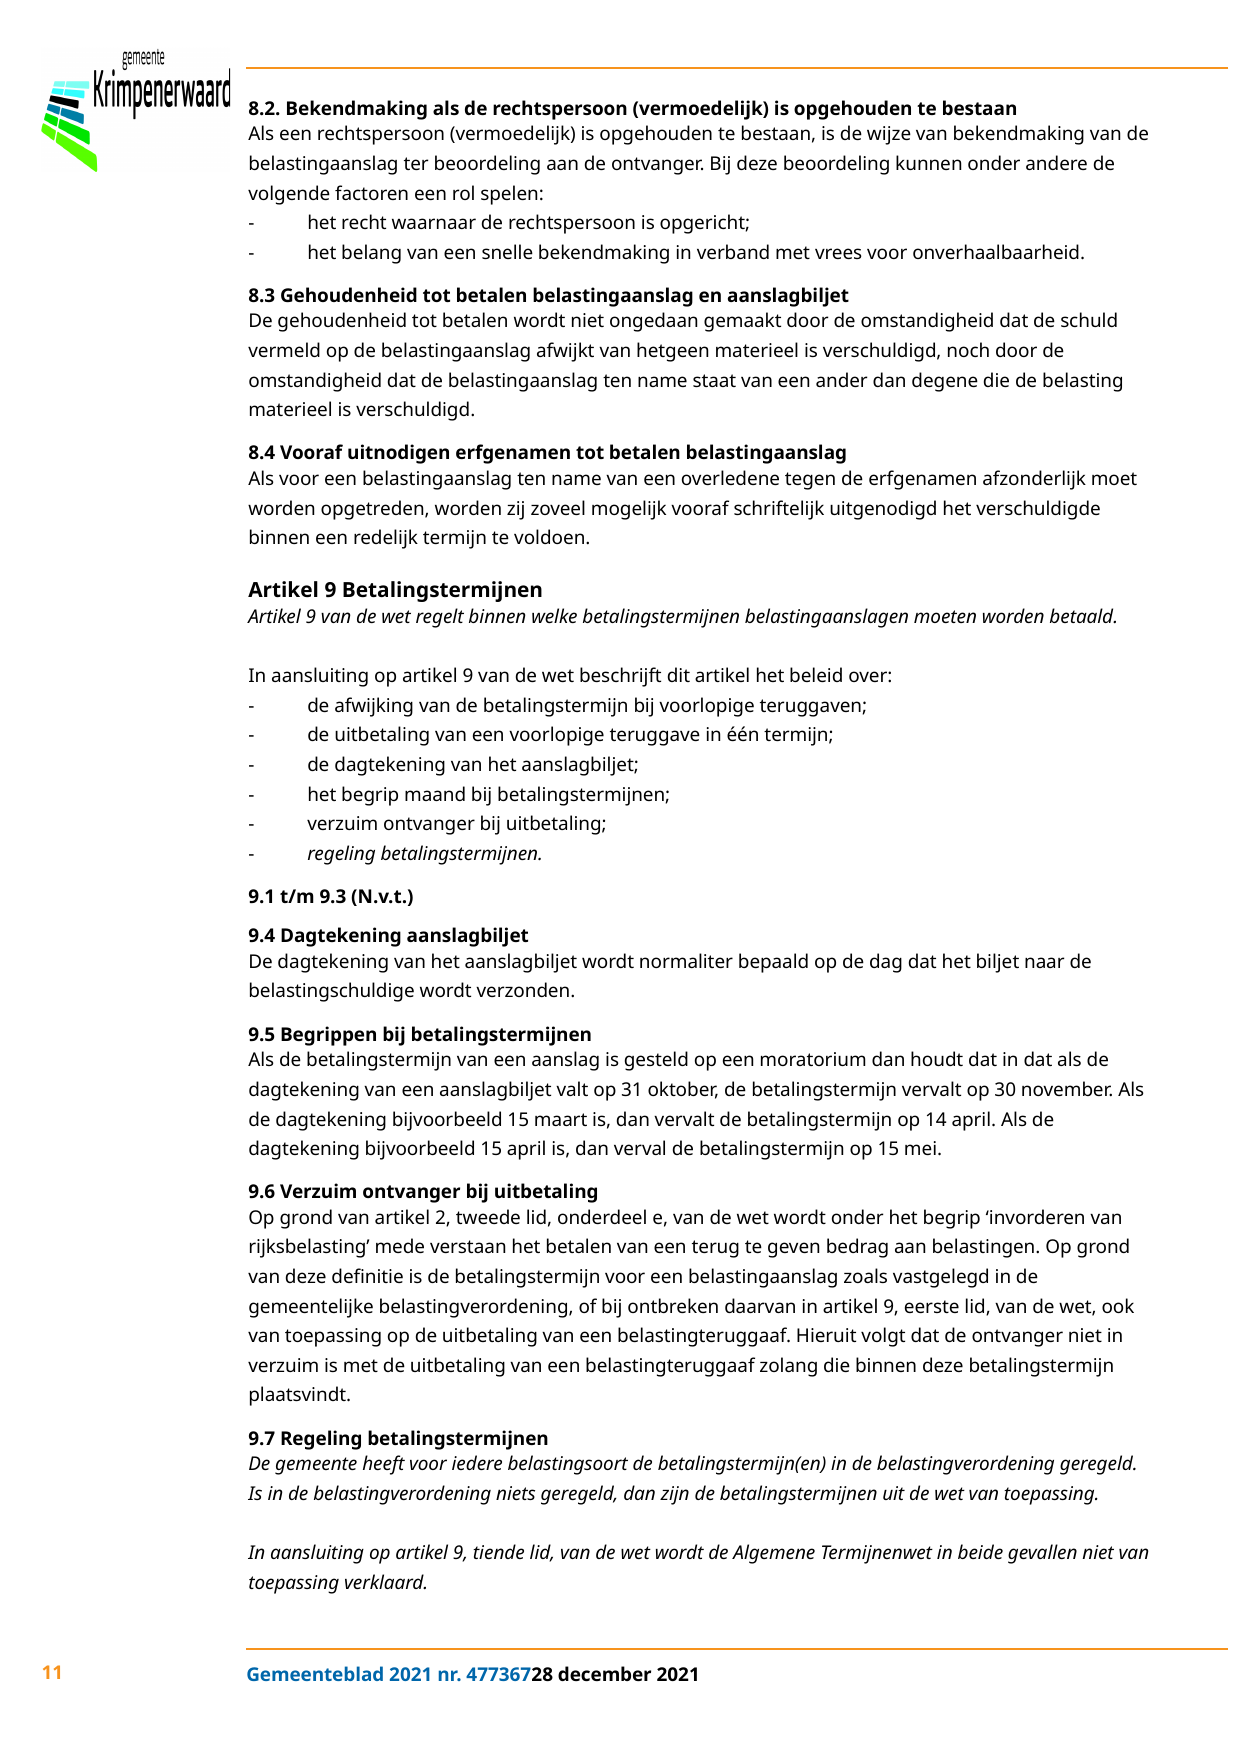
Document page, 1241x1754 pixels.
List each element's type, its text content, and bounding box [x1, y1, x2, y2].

text Als de betalingstermijn van een aanslag is gesteld op een moratorium dan houdt dat in dat als de dagtekening van een aanslagbiljet valt op 31 oktober, de betalingstermijn vervalt op 30 november. Als de dagtekening bijvoorbeeld 15 maart is, dan vervalt de betalingstermijn op 14 april. Als de dagtekening bijvoorbeeld 15 april is, dan verval de betalingstermijn op 15 mei. [248, 1047, 1152, 1161]
text De dagtekening van het aanslagbiljet wordt normaliter bepaald op de dag dat het biljet naar de belastingschuldige wordt verzonden. [248, 948, 1152, 1003]
list het recht waarnaar de rechtspersoon is opgericht; [248, 209, 1152, 235]
text Artikel 9 van de wet regelt binnen welke betalingstermijnen belastingaanslagen moeten worden betaald. [248, 603, 1152, 629]
text Als een rechtspersoon (vermoedelijk) is opgehouden te bestaan, is de wijze van bekendmaking van de belastingaanslag ter beoordeling aan de ontvanger. Bij deze beoordeling kunnen onder andere de volgende factoren een rol spelen: [248, 121, 1152, 205]
text 9.7 Regeling betalingstermijnen [248, 1425, 1152, 1451]
text De gehoudenheid tot betalen wordt niet ongedaan gemaakt door de omstandigheid dat de schuld vermeld op de belastingaanslag afwijkt van hetgeen materieel is verschuldigd, noch door de omstandigheid dat de belastingaanslag ten name staat van een ander dan degene die de belasting materieel is verschuldigd. [248, 308, 1152, 422]
text De gemeente heeft voor iedere belastingsoort de betalingstermijn(en) in de belastingverordening geregeld. Is in de belastingverordening niets geregeld, dan zijn de betalingstermijnen uit de wet van toepassing. [248, 1451, 1152, 1506]
list het belang van een snelle bekendmaking in verband met vrees voor onverhaalbaarheid. [248, 239, 1152, 264]
text 9.4 Dagtekening aanslagbiljet [248, 922, 1152, 948]
list de dagtekening van het aanslagbiljet; [248, 751, 1152, 777]
text 9.5 Begrippen bij betalingstermijnen [248, 1021, 1152, 1047]
text 9.6 Verzuim ontvanger bij uitbetaling [248, 1178, 1152, 1204]
text 8.3 Gehoudenheid tot betalen belastingaanslag en aanslagbiljet [248, 282, 1152, 308]
list de afwijking van de betalingstermijn bij voorlopige teruggaven; [248, 692, 1152, 718]
text 8.4 Vooraf uitnodigen erfgenamen tot betalen belastingaanslag [248, 439, 1152, 465]
text In aansluiting op artikel 9, tiende lid, van de wet wordt de Algemene Termijnenwet in beide gevallen niet van toepassing verklaard. [248, 1539, 1152, 1594]
text Als voor een belastingaanslag ten name van een overledene tegen de erfgenamen afzonderlijk moet worden opgetreden, worden zij zoveel mogelijk vooraf schriftelijk uitgenodigd het verschuldigde binnen een redelijk termijn te voldoen. [248, 465, 1152, 550]
text 8.2. Bekendmaking als de rechtspersoon (vermoedelijk) is opgehouden te bestaan [248, 95, 1152, 121]
text Artikel 9 Betalingstermijnen [248, 575, 1152, 603]
list regeling betalingstermijnen. [248, 840, 1152, 866]
list het begrip maand bij betalingstermijnen; [248, 781, 1152, 807]
text 9.1 t/m 9.3 (N.v.t.) [248, 883, 1152, 909]
text In aansluiting op artikel 9 van de wet beschrijft dit artikel het beleid over: [248, 662, 1152, 688]
text Op grond van artikel 2, tweede lid, onderdeel e, van de wet wordt onder het begrip ‘invorderen van rijksbelasting’ mede verstaan het betalen van een terug te geven bedrag aan belastingen. Op grond van deze definitie is de betalingstermijn voor een belastingaanslag zoals vastgelegd in de gemeentelijke belastingverordening, of bij ontbreken daarvan in artikel 9, eerste lid, van de wet, ook van toepassing op de uitbetaling van een belastingteruggaaf. Hieruit volgt dat de ontvanger niet in verzuim is met de uitbetaling van een belastingteruggaaf zolang die binnen deze betalingstermijn plaatsvindt. [248, 1204, 1152, 1407]
list verzuim ontvanger bij uitbetaling; [248, 810, 1152, 836]
list de uitbetaling van een voorlopige teruggave in één termijn; [248, 722, 1152, 747]
picture [41, 47, 231, 172]
